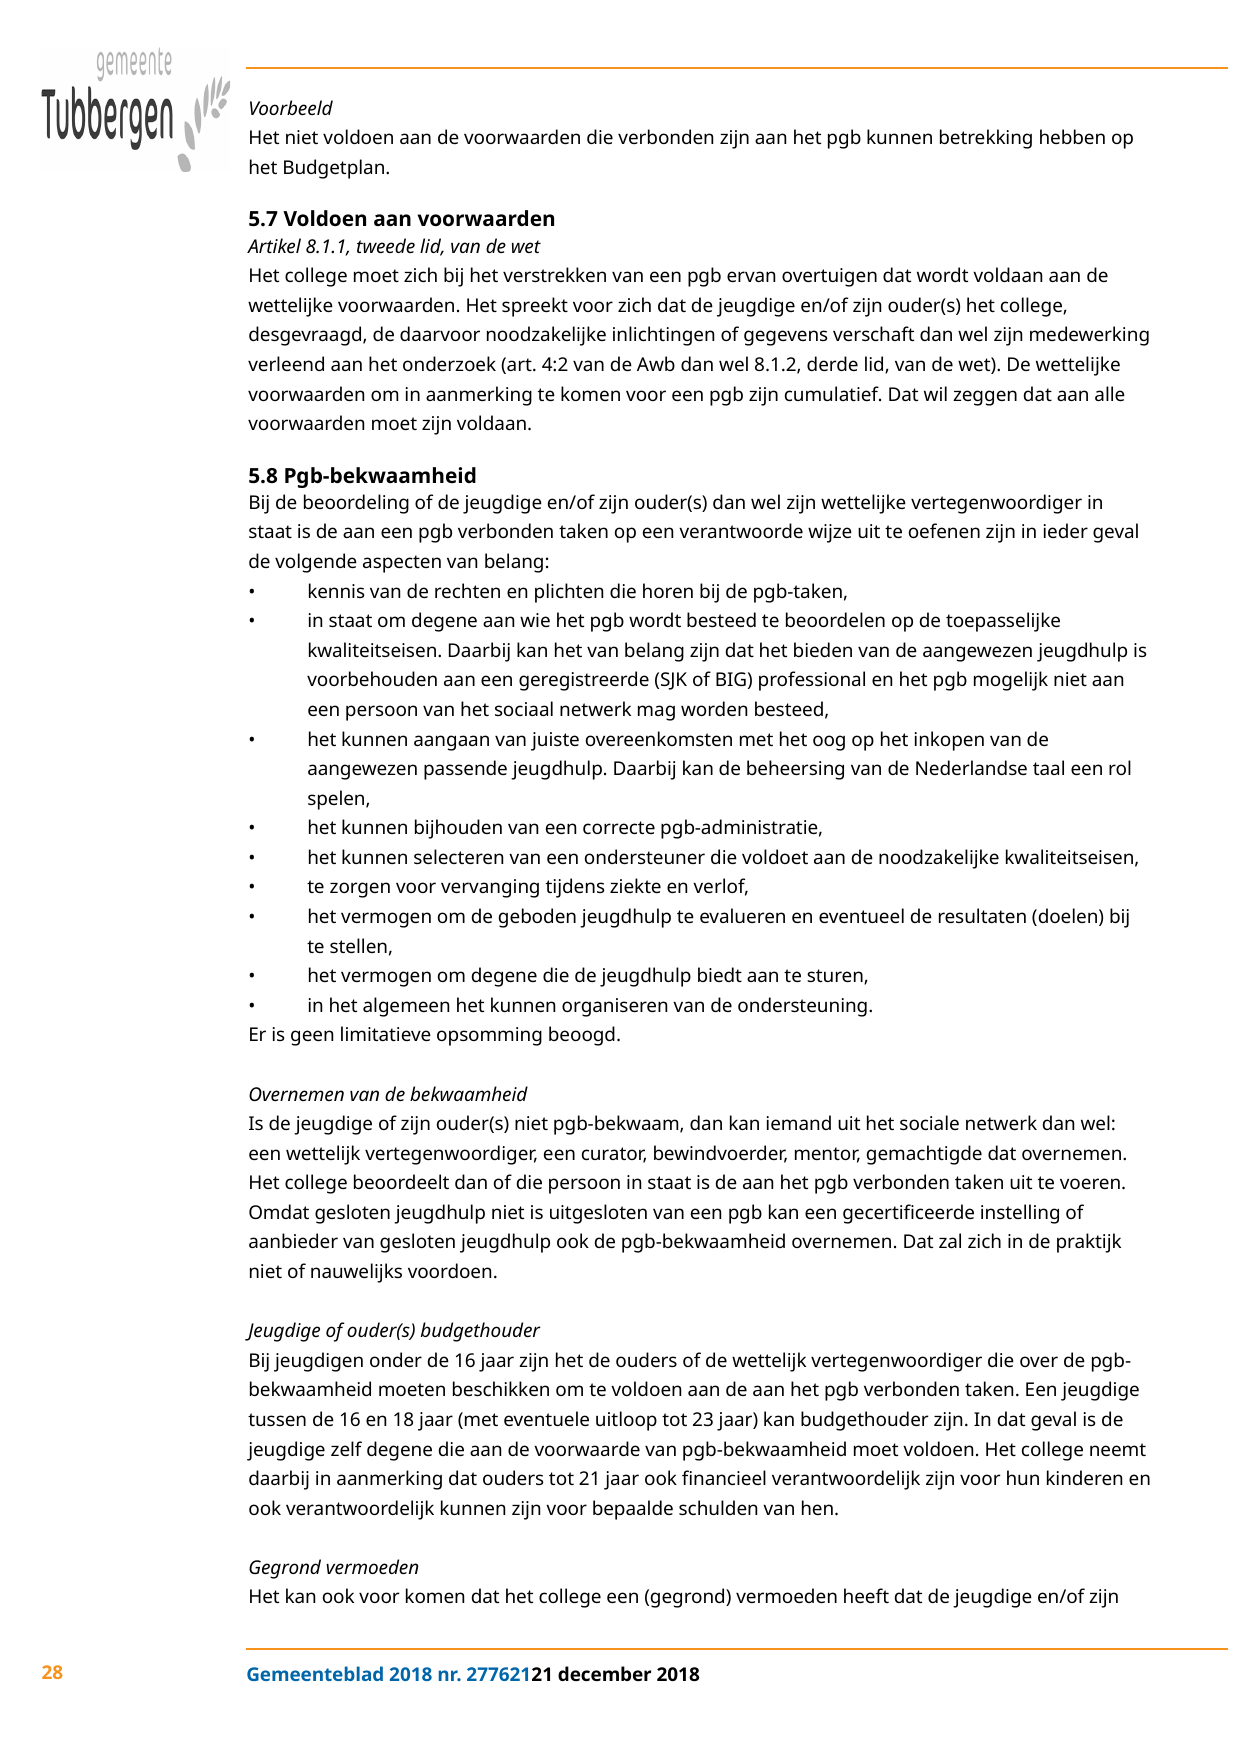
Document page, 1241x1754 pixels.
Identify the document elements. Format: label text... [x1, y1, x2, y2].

text Gegrond vermoeden [248, 1554, 1152, 1580]
text Is de jeugdige of zijn ouder(s) niet pgb-bekwaam, dan kan iemand uit het sociale netwerk dan wel: een wettelijk vertegenwoordiger, een curator, bewindvoerder, mentor, gemachtigde dat overnemen. Het college beoordeelt dan of die persoon in staat is de aan het pgb verbonden taken uit te voeren. Omdat gesloten jeugdhulp niet is uitgesloten van een pgb kan een gecertificeerde instelling of aanbieder van gesloten jeugdhulp ook de pgb-bekwaamheid overnemen. Dat zal zich in de praktijk niet of nauwelijks voordoen. [248, 1110, 1152, 1284]
list het vermogen om de geboden jeugdhulp te evalueren en eventueel de resultaten (doelen) bij te stellen, [248, 903, 1152, 959]
picture [41, 47, 231, 172]
text Het kan ook voor komen dat het college een (gegrond) vermoeden heeft dat de jeugdige en/of zijn [248, 1584, 1152, 1609]
text Het college moet zich bij het verstrekken van een pgb ervan overtuigen dat wordt voldaan aan de wettelijke voorwaarden. Het spreekt voor zich dat de jeugdige en/of zijn ouder(s) het college, desgevraagd, de daarvoor noodzakelijke inlichtingen of gegevens verschaft dan wel zijn medewerking verleend aan het onderzoek (art. 4:2 van de Awb dan wel 8.1.2, derde lid, van de wet). De wettelijke voorwaarden om in aanmerking te komen voor een pgb zijn cumulatief. Dat wil zeggen dat aan alle voorwaarden moet zijn voldaan. [248, 262, 1152, 436]
list het vermogen om degene die de jeugdhulp biedt aan te sturen, [248, 962, 1152, 988]
list het kunnen aangaan van juiste overeenkomsten met het oog op het inkopen van de aangewezen passende jeugdhulp. Daarbij kan de beheersing van de Nederlandse taal een rol spelen, [248, 726, 1152, 811]
text Bij jeugdigen onder de 16 jaar zijn het de ouders of de wettelijk vertegenwoordiger die over de pgb-bekwaamheid moeten beschikken om te voldoen aan de aan het pgb verbonden taken. Een jeugdige tussen de 16 en 18 jaar (met eventuele uitloop tot 23 jaar) kan budgethouder zijn. In dat geval is de jeugdige zelf degene die aan de voorwaarde van pgb-bekwaamheid moet voldoen. Het college neemt daarbij in aanmerking dat ouders tot 21 jaar ook financieel verantwoordelijk zijn voor hun kinderen en ook verantwoordelijk kunnen zijn voor bepaalde schulden van hen. [248, 1347, 1152, 1521]
text Artikel 8.1.1, tweede lid, van de wet [248, 233, 1152, 258]
text Bij de beoordeling of de jeugdige en/of zijn ouder(s) dan wel zijn wettelijke vertegenwoordiger in staat is de aan een pgb verbonden taken op een verantwoorde wijze uit te oefenen zijn in ieder geval de volgende aspecten van belang: [248, 489, 1152, 574]
text Jeugdige of ouder(s) budgethouder [248, 1317, 1152, 1343]
text Overnemen van de bekwaamheid [248, 1081, 1152, 1107]
list kennis van de rechten en plichten die horen bij de pgb-taken, [248, 578, 1152, 604]
list het kunnen bijhouden van een correcte pgb-administratie, [248, 814, 1152, 840]
list te zorgen voor vervanging tijdens ziekte en verlof, [248, 874, 1152, 899]
text 5.8 Pgb-bekwaamheid [248, 461, 1152, 489]
text Er is geen limitatieve opsomming beoogd. [248, 1022, 1152, 1047]
text 5.7 Voldoen aan voorwaarden [248, 204, 1152, 233]
list in het algemeen het kunnen organiseren van de ondersteuning. [248, 992, 1152, 1018]
text Het niet voldoen aan de voorwaarden die verbonden zijn aan het pgb kunnen betrekking hebben op het Budgetplan. [248, 124, 1152, 180]
text Voorbeeld [248, 95, 1152, 121]
list het kunnen selecteren van een ondersteuner die voldoet aan de noodzakelijke kwaliteitseisen, [248, 844, 1152, 870]
list in staat om degene aan wie het pgb wordt besteed te beoordelen op de toepasselijke kwaliteitseisen. Daarbij kan het van belang zijn dat het bieden van de aangewezen jeugdhulp is voorbehouden aan een geregistreerde (SJK of BIG) professional en het pgb mogelijk niet aan een persoon van het sociaal netwerk mag worden besteed, [248, 607, 1152, 722]
